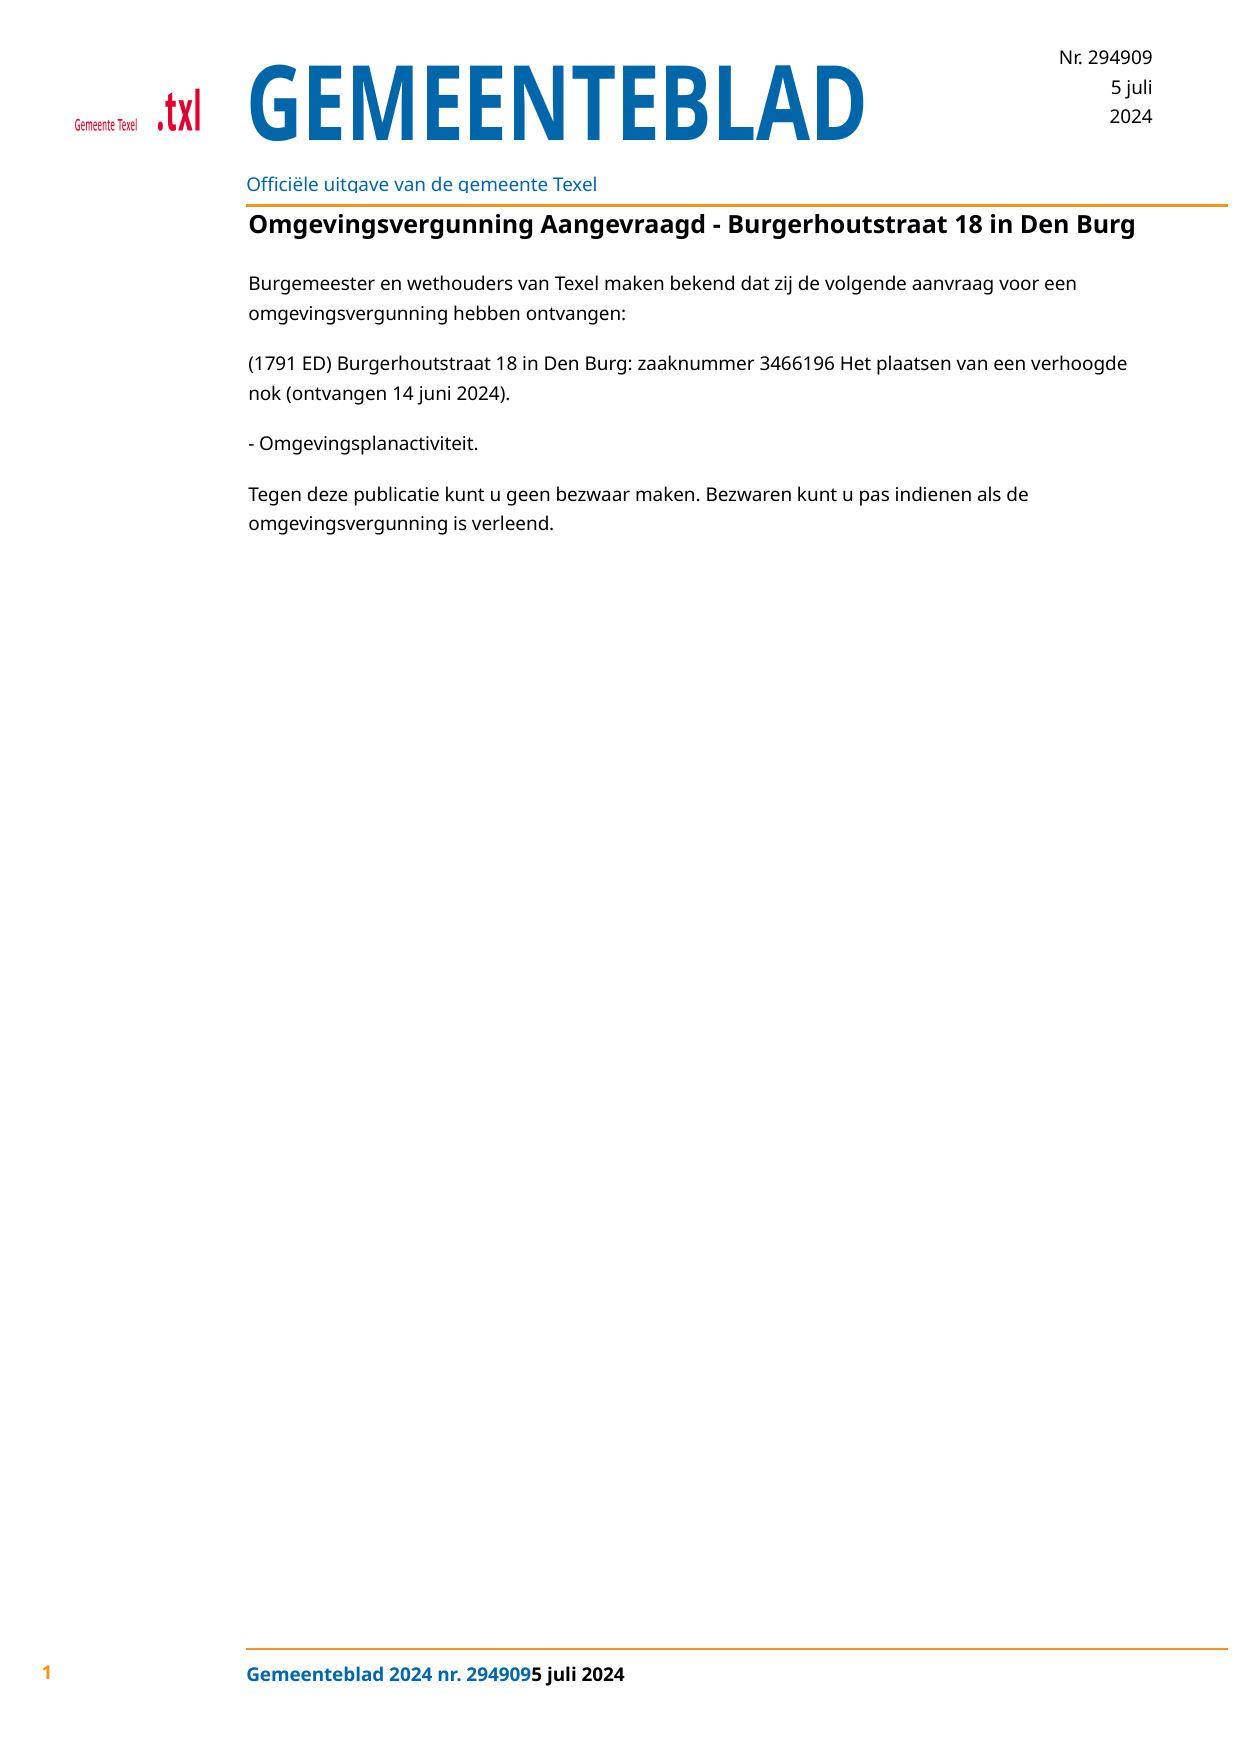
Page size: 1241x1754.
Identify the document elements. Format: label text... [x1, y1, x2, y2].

text - Omgevingsplanactiviteit. [248, 430, 1152, 456]
picture [41, 47, 231, 172]
text Burgemeester en wethouders van Texel maken bekend dat zij de volgende aanvraag voor een omgevingsvergunning hebben ontvangen: [248, 270, 1152, 326]
text Omgevingsvergunning Aangevraagd - Burgerhoutstraat 18 in Den Burg [248, 207, 1152, 241]
text Tegen deze publicatie kunt u geen bezwaar maken. Bezwaren kunt u pas indienen als de omgevingsvergunning is verleend. [248, 481, 1152, 536]
text (1791 ED) Burgerhoutstraat 18 in Den Burg: zaaknummer 3466196 Het plaatsen van een verhoogde nok (ontvangen 14 juni 2024). [248, 350, 1152, 406]
